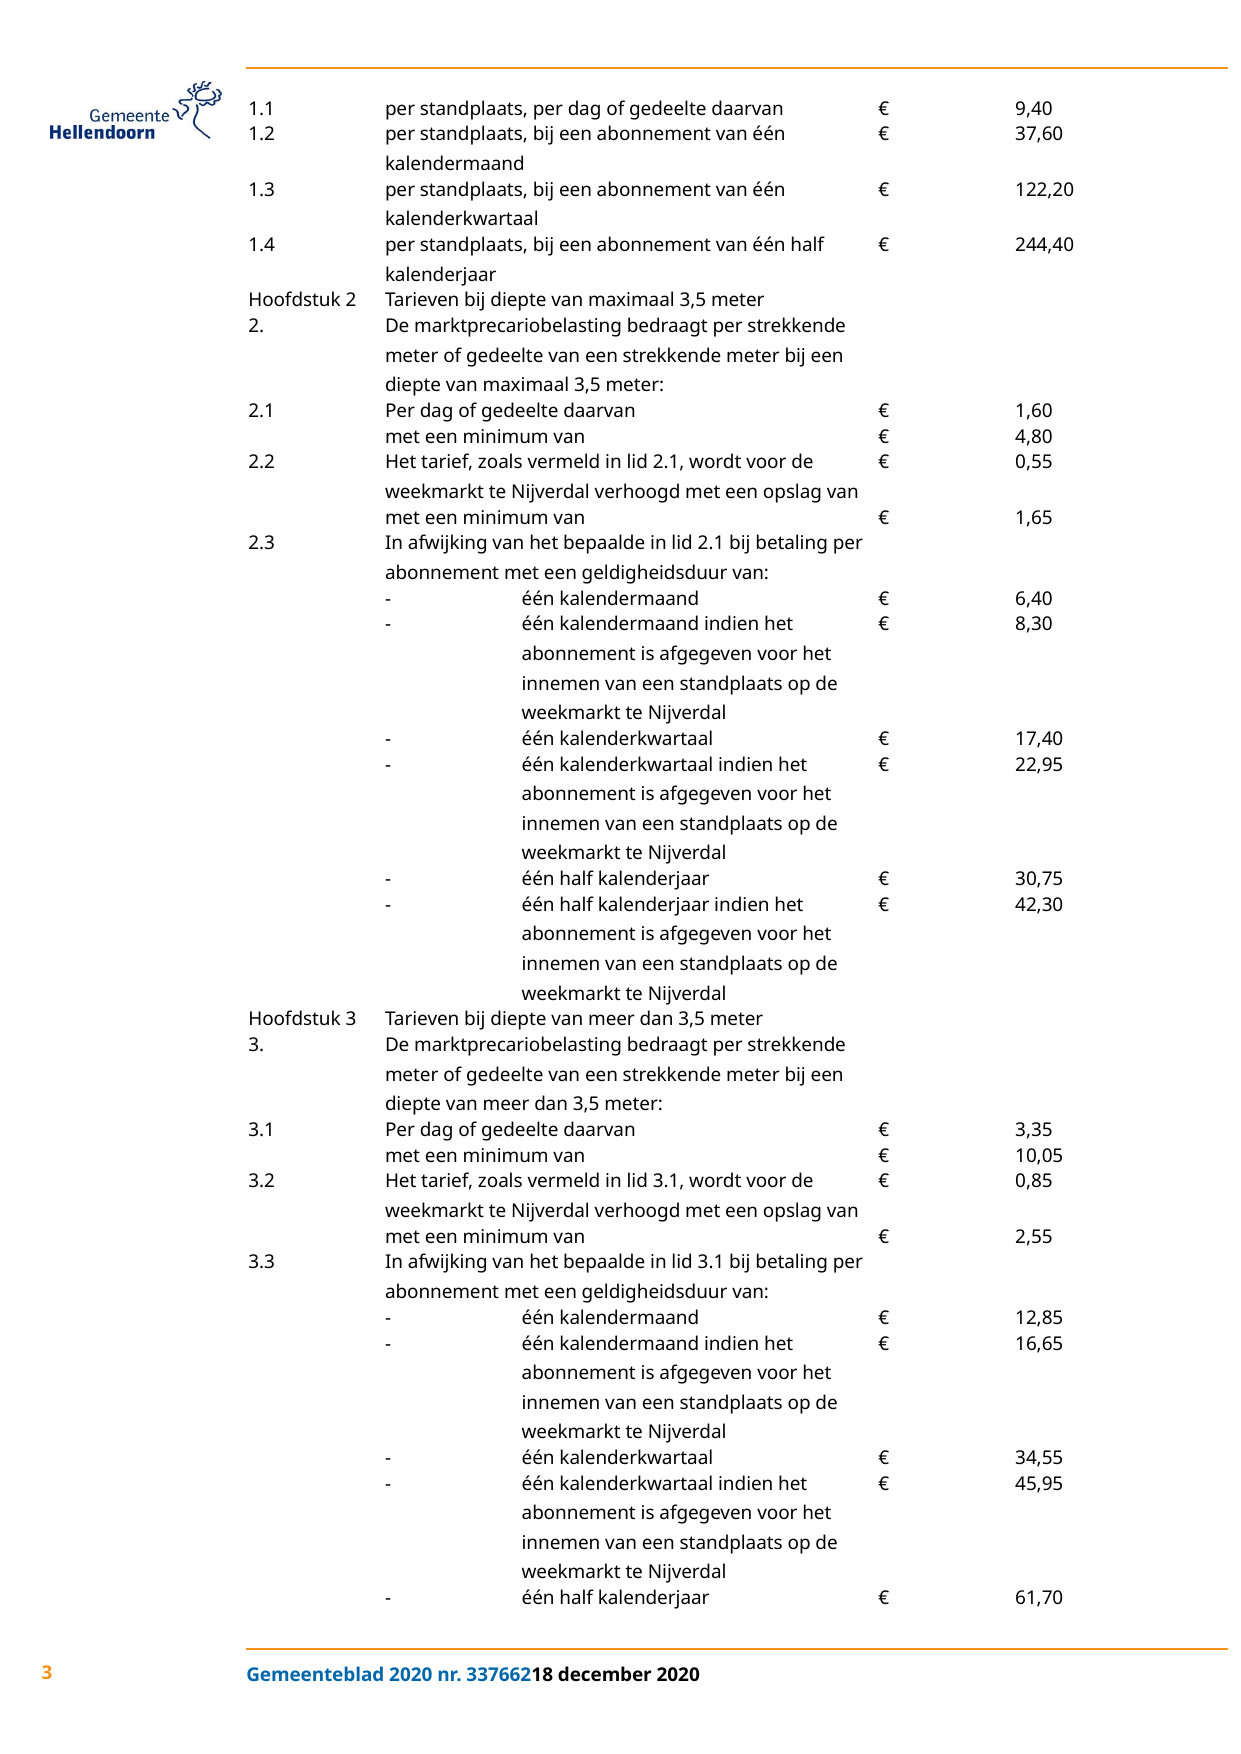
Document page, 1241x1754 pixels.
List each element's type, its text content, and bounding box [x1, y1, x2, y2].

table_cell € [878, 1330, 1015, 1444]
table_cell € [878, 1304, 1015, 1330]
table_cell 2,55 [1015, 1223, 1152, 1249]
table_cell per standplaats, per dag of gedeelte daarvan [385, 95, 878, 121]
table_cell € [878, 1223, 1015, 1249]
table_cell 0,55 [1015, 449, 1152, 504]
table_cell € [878, 121, 1015, 176]
table_cell Tarieven bij diepte van meer dan 3,5 meter [385, 1006, 878, 1031]
table_cell 12,85 [1015, 1304, 1152, 1330]
table_cell € [878, 751, 1015, 865]
table_cell per standplaats, bij een abonnement van één half kalenderjaar [385, 231, 878, 286]
table_cell [248, 1584, 385, 1610]
table_cell - [385, 1330, 521, 1444]
table_cell 8,30 [1015, 611, 1152, 725]
table_cell In afwijking van het bepaalde in lid 3.1 bij betaling per abonnement met een geldigheidsduur van: [385, 1249, 878, 1304]
table_cell [1015, 312, 1152, 397]
table_cell € [878, 1116, 1015, 1142]
table_cell Het tarief, zoals vermeld in lid 2.1, wordt voor de weekmarkt te Nijverdal verhoogd met een opslag van [385, 449, 878, 504]
table_cell € [878, 611, 1015, 725]
table_cell Het tarief, zoals vermeld in lid 3.1, wordt voor de weekmarkt te Nijverdal verhoogd met een opslag van [385, 1168, 878, 1223]
table_cell [1015, 1249, 1152, 1304]
table_cell 3.3 [248, 1249, 385, 1304]
table_cell 4,80 [1015, 423, 1152, 448]
table_cell met een minimum van [385, 1142, 878, 1168]
table_cell € [878, 1168, 1015, 1223]
table_cell met een minimum van [385, 504, 878, 529]
table_cell met een minimum van [385, 1223, 878, 1249]
table_cell één kalenderkwartaal [521, 1444, 878, 1470]
table_cell [878, 1006, 1015, 1031]
table_cell 1,65 [1015, 504, 1152, 529]
table_cell 0,85 [1015, 1168, 1152, 1223]
table_cell 1.2 [248, 121, 385, 176]
table_cell één kalenderkwartaal indien het abonnement is afgegeven voor het innemen van een standplaats op de weekmarkt te Nijverdal [521, 751, 878, 865]
table_cell € [878, 397, 1015, 423]
table_cell 244,40 [1015, 231, 1152, 286]
table_cell 9,40 [1015, 95, 1152, 121]
table_cell [248, 585, 385, 611]
table_cell € [878, 1584, 1015, 1610]
table_cell 3.2 [248, 1168, 385, 1223]
table_cell € [878, 1142, 1015, 1168]
table_cell € [878, 1444, 1015, 1470]
table_cell één kalenderkwartaal indien het abonnement is afgegeven voor het innemen van een standplaats op de weekmarkt te Nijverdal [521, 1470, 878, 1584]
table_cell - [385, 1304, 521, 1330]
table_cell [248, 1444, 385, 1470]
table_cell 45,95 [1015, 1470, 1152, 1584]
table_cell - [385, 891, 521, 1006]
table_cell [1015, 530, 1152, 585]
table_cell - [385, 725, 521, 751]
table_cell In afwijking van het bepaalde in lid 2.1 bij betaling per abonnement met een geldigheidsduur van: [385, 530, 878, 585]
table_cell 3. [248, 1031, 385, 1116]
table_cell € [878, 449, 1015, 504]
table_cell € [878, 423, 1015, 448]
table_cell Hoofdstuk 3 [248, 1006, 385, 1031]
table_cell 42,30 [1015, 891, 1152, 1006]
table_cell Per dag of gedeelte daarvan [385, 1116, 878, 1142]
table_cell 16,65 [1015, 1330, 1152, 1444]
table_cell één kalendermaand [521, 585, 878, 611]
table_cell € [878, 95, 1015, 121]
table_cell - [385, 1584, 521, 1610]
table_cell - [385, 1444, 521, 1470]
table_cell één half kalenderjaar indien het abonnement is afgegeven voor het innemen van een standplaats op de weekmarkt te Nijverdal [521, 891, 878, 1006]
table_cell € [878, 725, 1015, 751]
table_cell 3,35 [1015, 1116, 1152, 1142]
table_cell 10,05 [1015, 1142, 1152, 1168]
table_cell Hoofdstuk 2 [248, 286, 385, 312]
table_cell 2.1 [248, 397, 385, 423]
table_cell 30,75 [1015, 865, 1152, 891]
table_cell - [385, 585, 521, 611]
table_cell [248, 751, 385, 865]
table_cell € [878, 231, 1015, 286]
table_cell [248, 1470, 385, 1584]
table_cell € [878, 891, 1015, 1006]
table_cell Per dag of gedeelte daarvan [385, 397, 878, 423]
table_cell - [385, 865, 521, 891]
table_cell 1.1 [248, 95, 385, 121]
table_cell [878, 312, 1015, 397]
table_cell 1.4 [248, 231, 385, 286]
table_cell [248, 1142, 385, 1168]
table_cell 2.3 [248, 530, 385, 585]
table_cell [878, 286, 1015, 312]
table_cell 22,95 [1015, 751, 1152, 865]
table_cell één kalenderkwartaal [521, 725, 878, 751]
table_cell Tarieven bij diepte van maximaal 3,5 meter [385, 286, 878, 312]
table_cell [878, 1031, 1015, 1116]
table_cell [248, 1304, 385, 1330]
table_cell [878, 1249, 1015, 1304]
table_cell één half kalenderjaar [521, 1584, 878, 1610]
table_cell 1,60 [1015, 397, 1152, 423]
table_cell per standplaats, bij een abonnement van één kalendermaand [385, 121, 878, 176]
picture [41, 47, 231, 172]
table_cell 37,60 [1015, 121, 1152, 176]
table_cell [1015, 1031, 1152, 1116]
table_cell € [878, 865, 1015, 891]
table_cell 34,55 [1015, 1444, 1152, 1470]
table_cell [248, 504, 385, 529]
table_cell [248, 611, 385, 725]
table_cell met een minimum van [385, 423, 878, 448]
table_cell 2.2 [248, 449, 385, 504]
table_cell - [385, 751, 521, 865]
table_cell € [878, 504, 1015, 529]
table_cell [878, 530, 1015, 585]
table_cell [248, 1223, 385, 1249]
table_cell - [385, 1470, 521, 1584]
table_cell [1015, 286, 1152, 312]
table_cell 6,40 [1015, 585, 1152, 611]
table_cell 122,20 [1015, 176, 1152, 231]
table_cell € [878, 585, 1015, 611]
table_cell [248, 865, 385, 891]
table_cell per standplaats, bij een abonnement van één kalenderkwartaal [385, 176, 878, 231]
table_cell 1.3 [248, 176, 385, 231]
table_cell 2. [248, 312, 385, 397]
table_cell één kalendermaand indien het abonnement is afgegeven voor het innemen van een standplaats op de weekmarkt te Nijverdal [521, 1330, 878, 1444]
table_cell [248, 725, 385, 751]
table_cell [248, 1330, 385, 1444]
table_cell [248, 423, 385, 448]
table_cell [1015, 1006, 1152, 1031]
table_cell één kalendermaand indien het abonnement is afgegeven voor het innemen van een standplaats op de weekmarkt te Nijverdal [521, 611, 878, 725]
table_cell 17,40 [1015, 725, 1152, 751]
table_cell 61,70 [1015, 1584, 1152, 1610]
table_cell één kalendermaand [521, 1304, 878, 1330]
table_cell - [385, 611, 521, 725]
table_cell [248, 891, 385, 1006]
table_cell De marktprecariobelasting bedraagt per strekkende meter of gedeelte van een strekkende meter bij een diepte van meer dan 3,5 meter: [385, 1031, 878, 1116]
table_cell één half kalenderjaar [521, 865, 878, 891]
table_cell De marktprecariobelasting bedraagt per strekkende meter of gedeelte van een strekkende meter bij een diepte van maximaal 3,5 meter: [385, 312, 878, 397]
table_cell 3.1 [248, 1116, 385, 1142]
table_cell € [878, 1470, 1015, 1584]
table_cell € [878, 176, 1015, 231]
